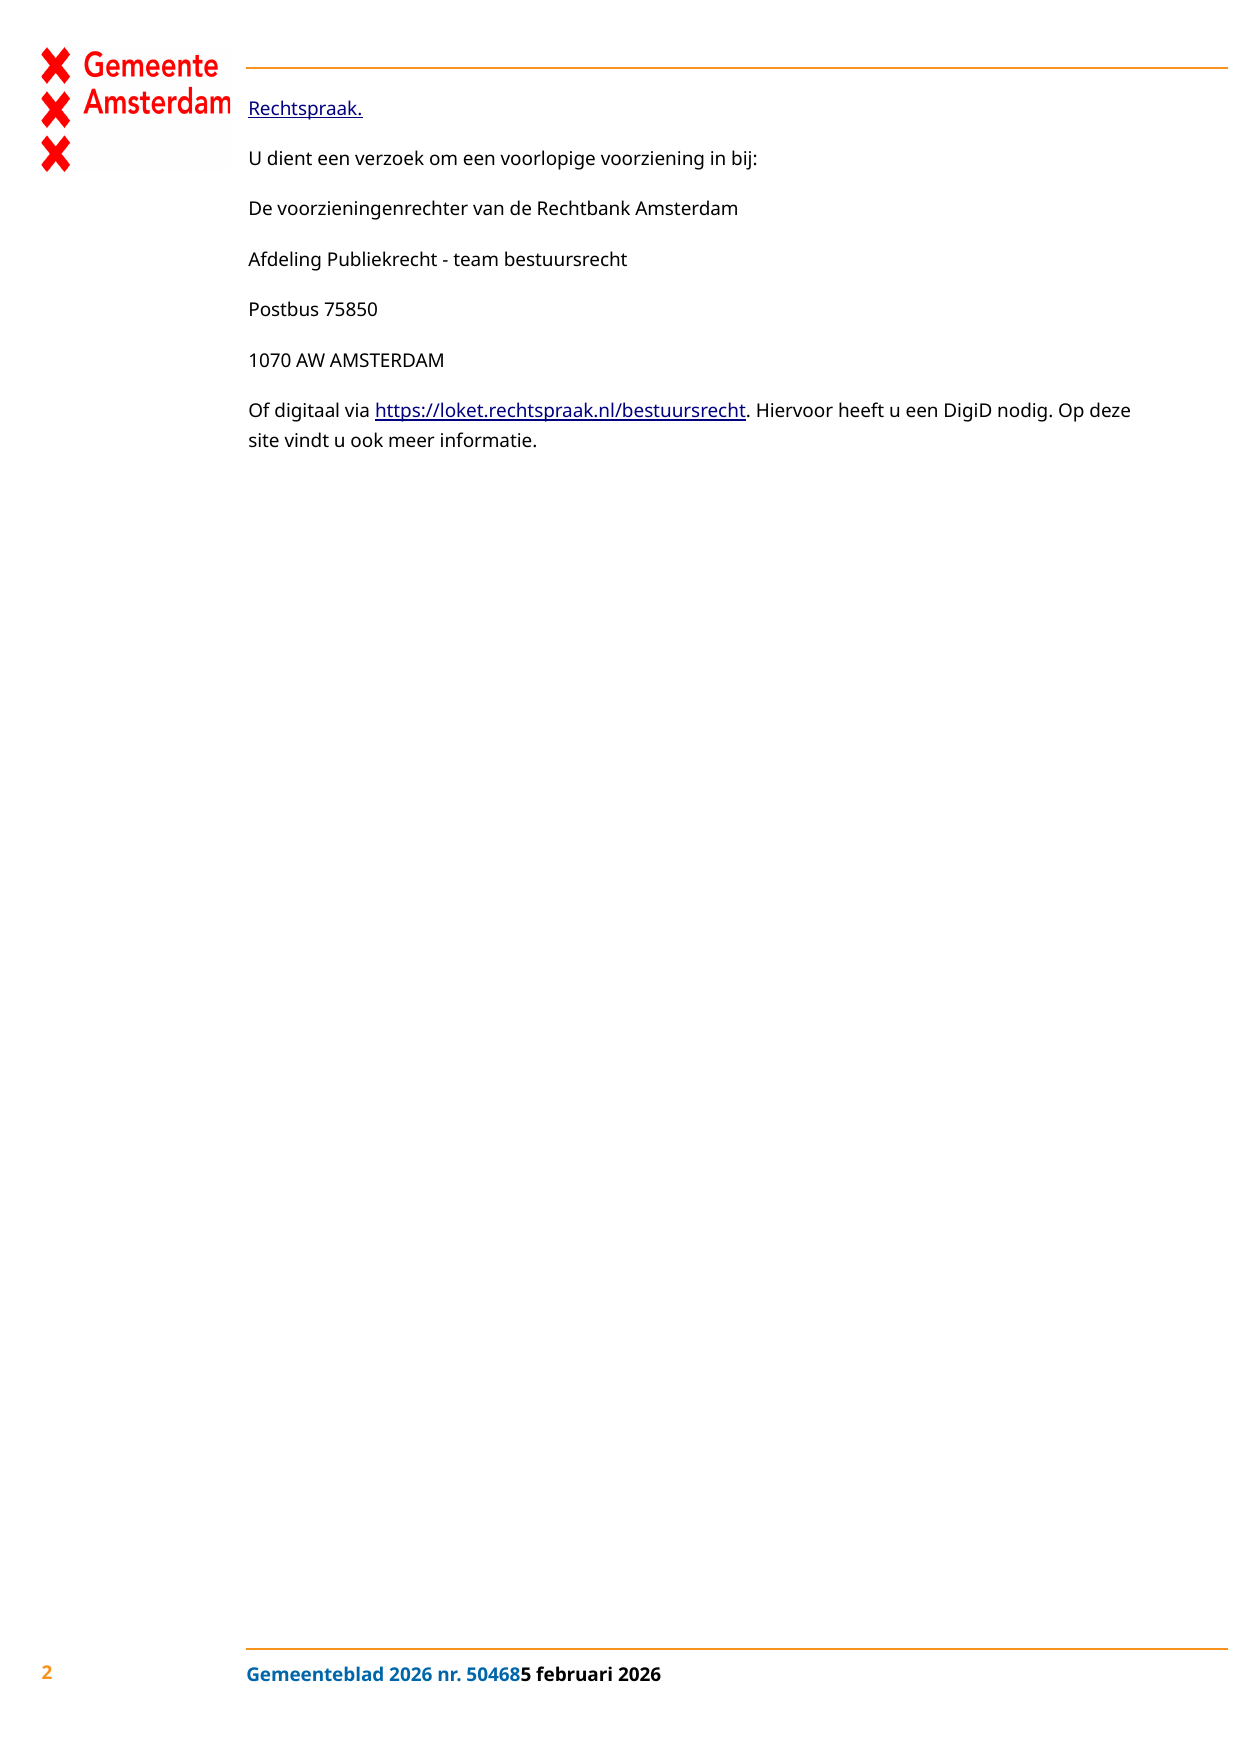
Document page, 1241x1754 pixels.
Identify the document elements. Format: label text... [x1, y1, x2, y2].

text Rechtspraak. [248, 95, 1152, 121]
text De voorzieningenrechter van de Rechtbank Amsterdam [248, 196, 1152, 221]
picture [41, 47, 231, 172]
text Afdeling Publiekrecht - team bestuursrecht [248, 246, 1152, 272]
text U dient een verzoek om een voorlopige voorziening in bij: [248, 145, 1152, 171]
text Postbus 75850 [248, 296, 1152, 322]
text 1070 AW AMSTERDAM [248, 347, 1152, 373]
text Of digitaal via https://loket.rechtspraak.nl/bestuursrecht. Hiervoor heeft u een DigiD nodig. Op deze site vindt u ook meer informatie. [248, 397, 1152, 453]
